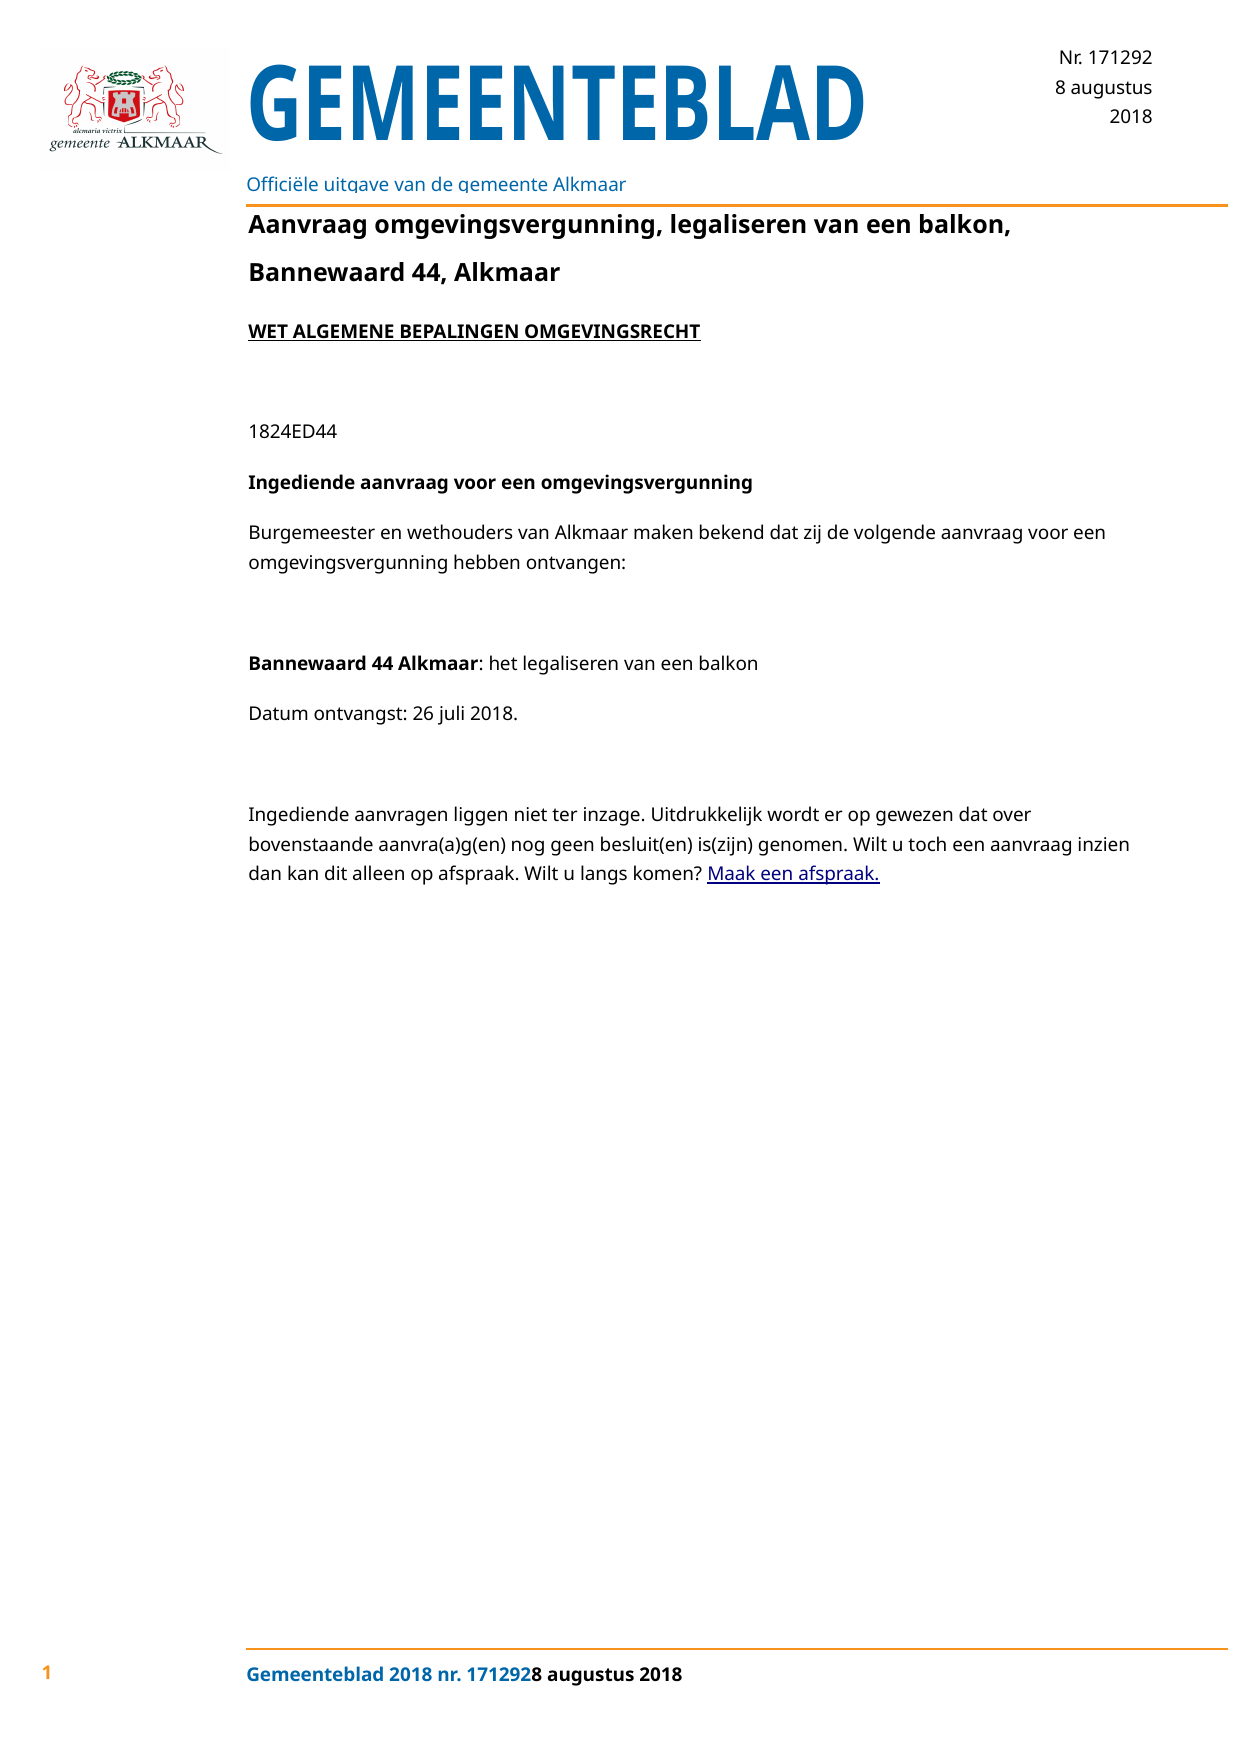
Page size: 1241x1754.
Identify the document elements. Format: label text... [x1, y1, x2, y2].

text Burgemeester en wethouders van Alkmaar maken bekend dat zij de volgende aanvraag voor een omgevingsvergunning hebben ontvangen: [248, 519, 1152, 575]
text Datum ontvangst: 26 juli 2018. [248, 700, 1152, 726]
text 1824ED44 [248, 419, 1152, 444]
text Ingediende aanvraag voor een omgevingsvergunning [248, 469, 1152, 495]
text WET ALGEMENE BEPALINGEN OMGEVINGSRECHT [248, 318, 1152, 344]
text Bannewaard 44 Alkmaar: het legaliseren van een balkon [248, 650, 1152, 676]
text Ingediende aanvragen liggen niet ter inzage. Uitdrukkelijk wordt er op gewezen dat over bovenstaande aanvra(a)g(en) nog geen besluit(en) is(zijn) genomen. Wilt u toch een aanvraag inzien dan kan dit alleen op afspraak. Wilt u langs komen? Maak een afspraak. [248, 801, 1152, 886]
picture [41, 47, 231, 172]
text Aanvraag omgevingsvergunning, legaliseren van een balkon, Bannewaard 44, Alkmaar [248, 207, 1152, 288]
